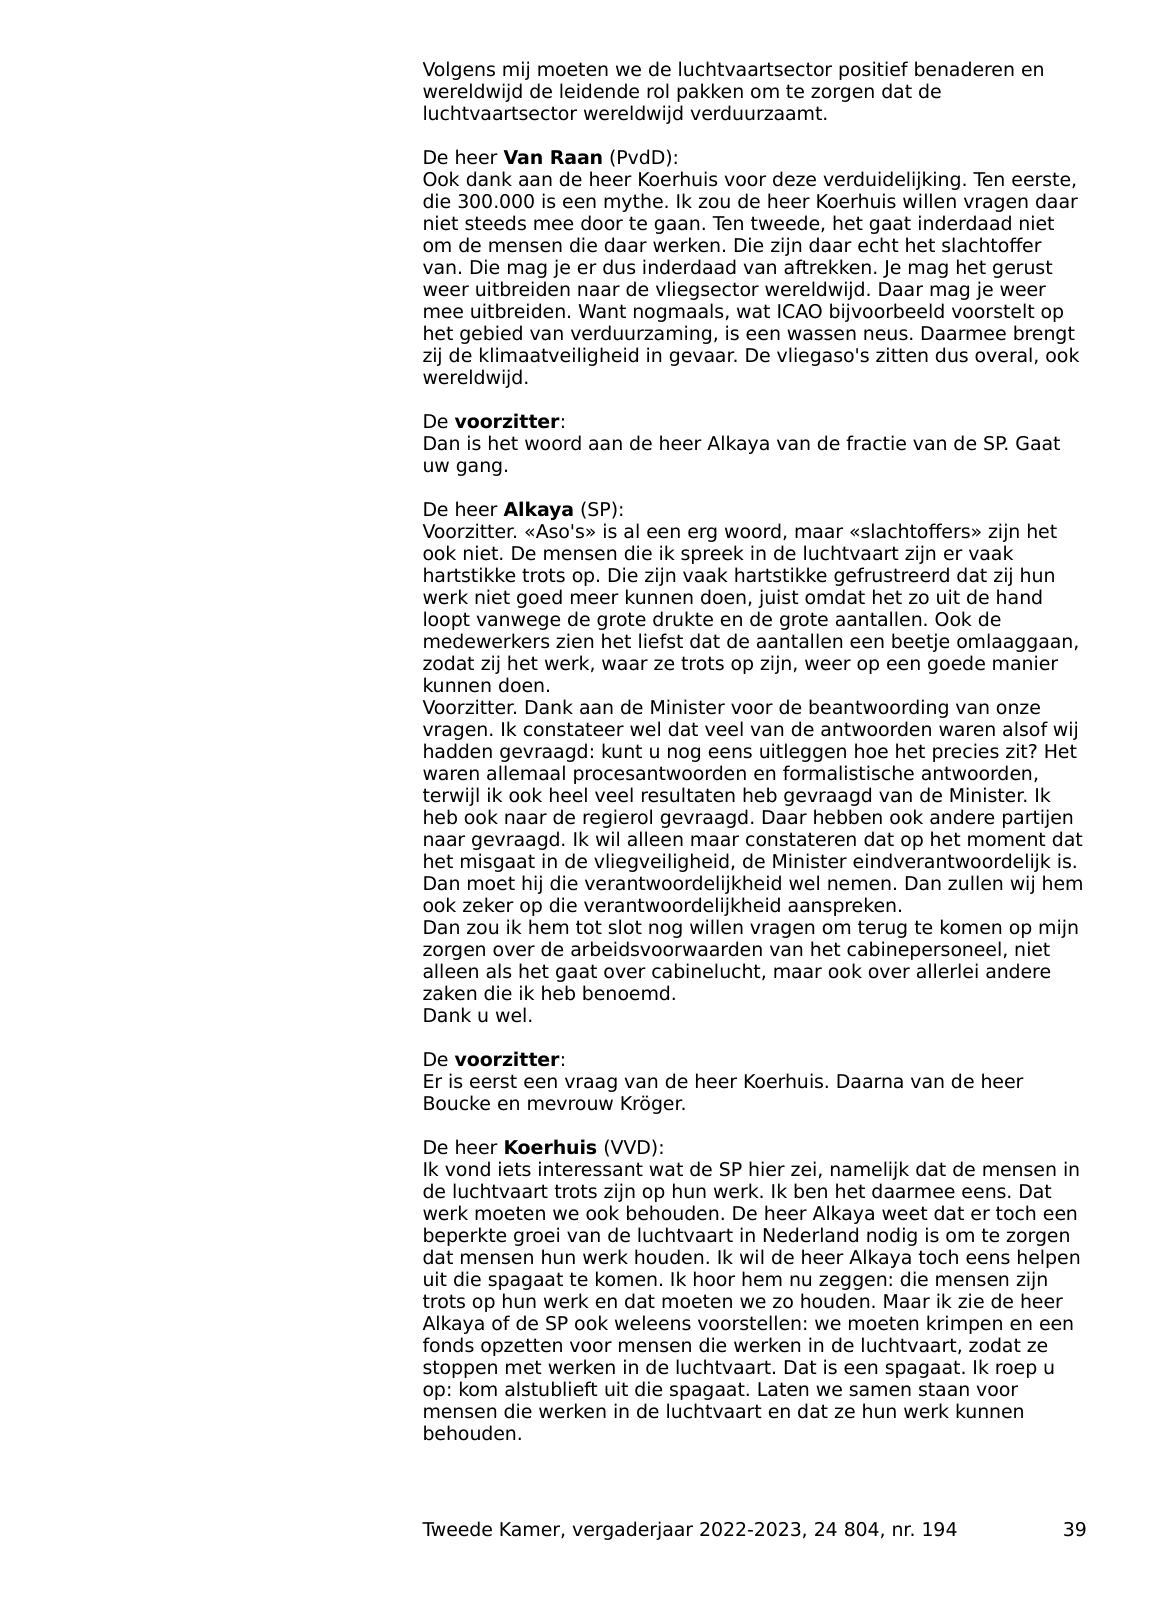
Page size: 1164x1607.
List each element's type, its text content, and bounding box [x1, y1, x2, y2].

text Voorzitter. Dank aan de Minister voor de beantwoording van onze vragen. Ik constateer wel dat veel van de antwoorden waren alsof wij hadden gevraagd: kunt u nog eens uitleggen hoe het precies zit? Het waren allemaal procesantwoorden en formalistische antwoorden, terwijl ik ook heel veel resultaten heb gevraagd van de Minister. Ik heb ook naar de regierol gevraagd. Daar hebben ook andere partijen naar gevraagd. Ik wil alleen maar constateren dat op het moment dat het misgaat in de vliegveiligheid, de Minister eindverantwoordelijk is. Dan moet hij die verantwoordelijkheid wel nemen. Dan zullen wij hem ook zeker op die verantwoordelijkheid aanspreken. [422, 697, 1087, 917]
text Er is eerst een vraag van de heer Koerhuis. Daarna van de heer Boucke en mevrouw Kröger. [422, 1071, 1087, 1115]
text Ook dank aan de heer Koerhuis voor deze verduidelijking. Ten eerste, die 300.000 is een mythe. Ik zou de heer Koerhuis willen vragen daar niet steeds mee door te gaan. Ten tweede, het gaat inderdaad niet om de mensen die daar werken. Die zijn daar echt het slachtoffer van. Die mag je er dus inderdaad van aftrekken. Je mag het gerust weer uitbreiden naar de vliegsector wereldwijd. Daar mag je weer mee uitbreiden. Want nogmaals, wat ICAO bijvoorbeeld voorstelt op het gebied van verduurzaming, is een wassen neus. Daarmee brengt zij de klimaatveiligheid in gevaar. De vliegaso's zitten dus overal, ook wereldwijd. [422, 169, 1087, 389]
text De voorzitter: [422, 1049, 1087, 1071]
text Dank u wel. [422, 1005, 1087, 1027]
text Voorzitter. «Aso's» is al een erg woord, maar «slachtoffers» zijn het ook niet. De mensen die ik spreek in de luchtvaart zijn er vaak hartstikke trots op. Die zijn vaak hartstikke gefrustreerd dat zij hun werk niet goed meer kunnen doen, juist omdat het zo uit de hand loopt vanwege de grote drukte en de grote aantallen. Ook de medewerkers zien het liefst dat de aantallen een beetje omlaaggaan, zodat zij het werk, waar ze trots op zijn, weer op een goede manier kunnen doen. [422, 521, 1087, 697]
text Dan zou ik hem tot slot nog willen vragen om terug te komen op mijn zorgen over de arbeidsvoorwaarden van het cabinepersoneel, niet alleen als het gaat over cabinelucht, maar ook over allerlei andere zaken die ik heb benoemd. [422, 917, 1087, 1005]
text De heer Koerhuis (VVD): [422, 1137, 1087, 1159]
text De voorzitter: [422, 411, 1087, 433]
text Volgens mij moeten we de luchtvaartsector positief benaderen en wereldwijd de leidende rol pakken om te zorgen dat de luchtvaartsector wereldwijd verduurzaamt. [422, 59, 1087, 125]
text Dan is het woord aan de heer Alkaya van de fractie van de SP. Gaat uw gang. [422, 433, 1087, 477]
text De heer Alkaya (SP): [422, 499, 1087, 521]
text Ik vond iets interessant wat de SP hier zei, namelijk dat de mensen in de luchtvaart trots zijn op hun werk. Ik ben het daarmee eens. Dat werk moeten we ook behouden. De heer Alkaya weet dat er toch een beperkte groei van de luchtvaart in Nederland nodig is om te zorgen dat mensen hun werk houden. Ik wil de heer Alkaya toch eens helpen uit die spagaat te komen. Ik hoor hem nu zeggen: die mensen zijn trots op hun werk en dat moeten we zo houden. Maar ik zie de heer Alkaya of de SP ook weleens voorstellen: we moeten krimpen en een fonds opzetten voor mensen die werken in de luchtvaart, zodat ze stoppen met werken in de luchtvaart. Dat is een spagaat. Ik roep u op: kom alstublieft uit die spagaat. Laten we samen staan voor mensen die werken in de luchtvaart en dat ze hun werk kunnen behouden. [422, 1159, 1087, 1445]
text De heer Van Raan (PvdD): [422, 147, 1087, 169]
